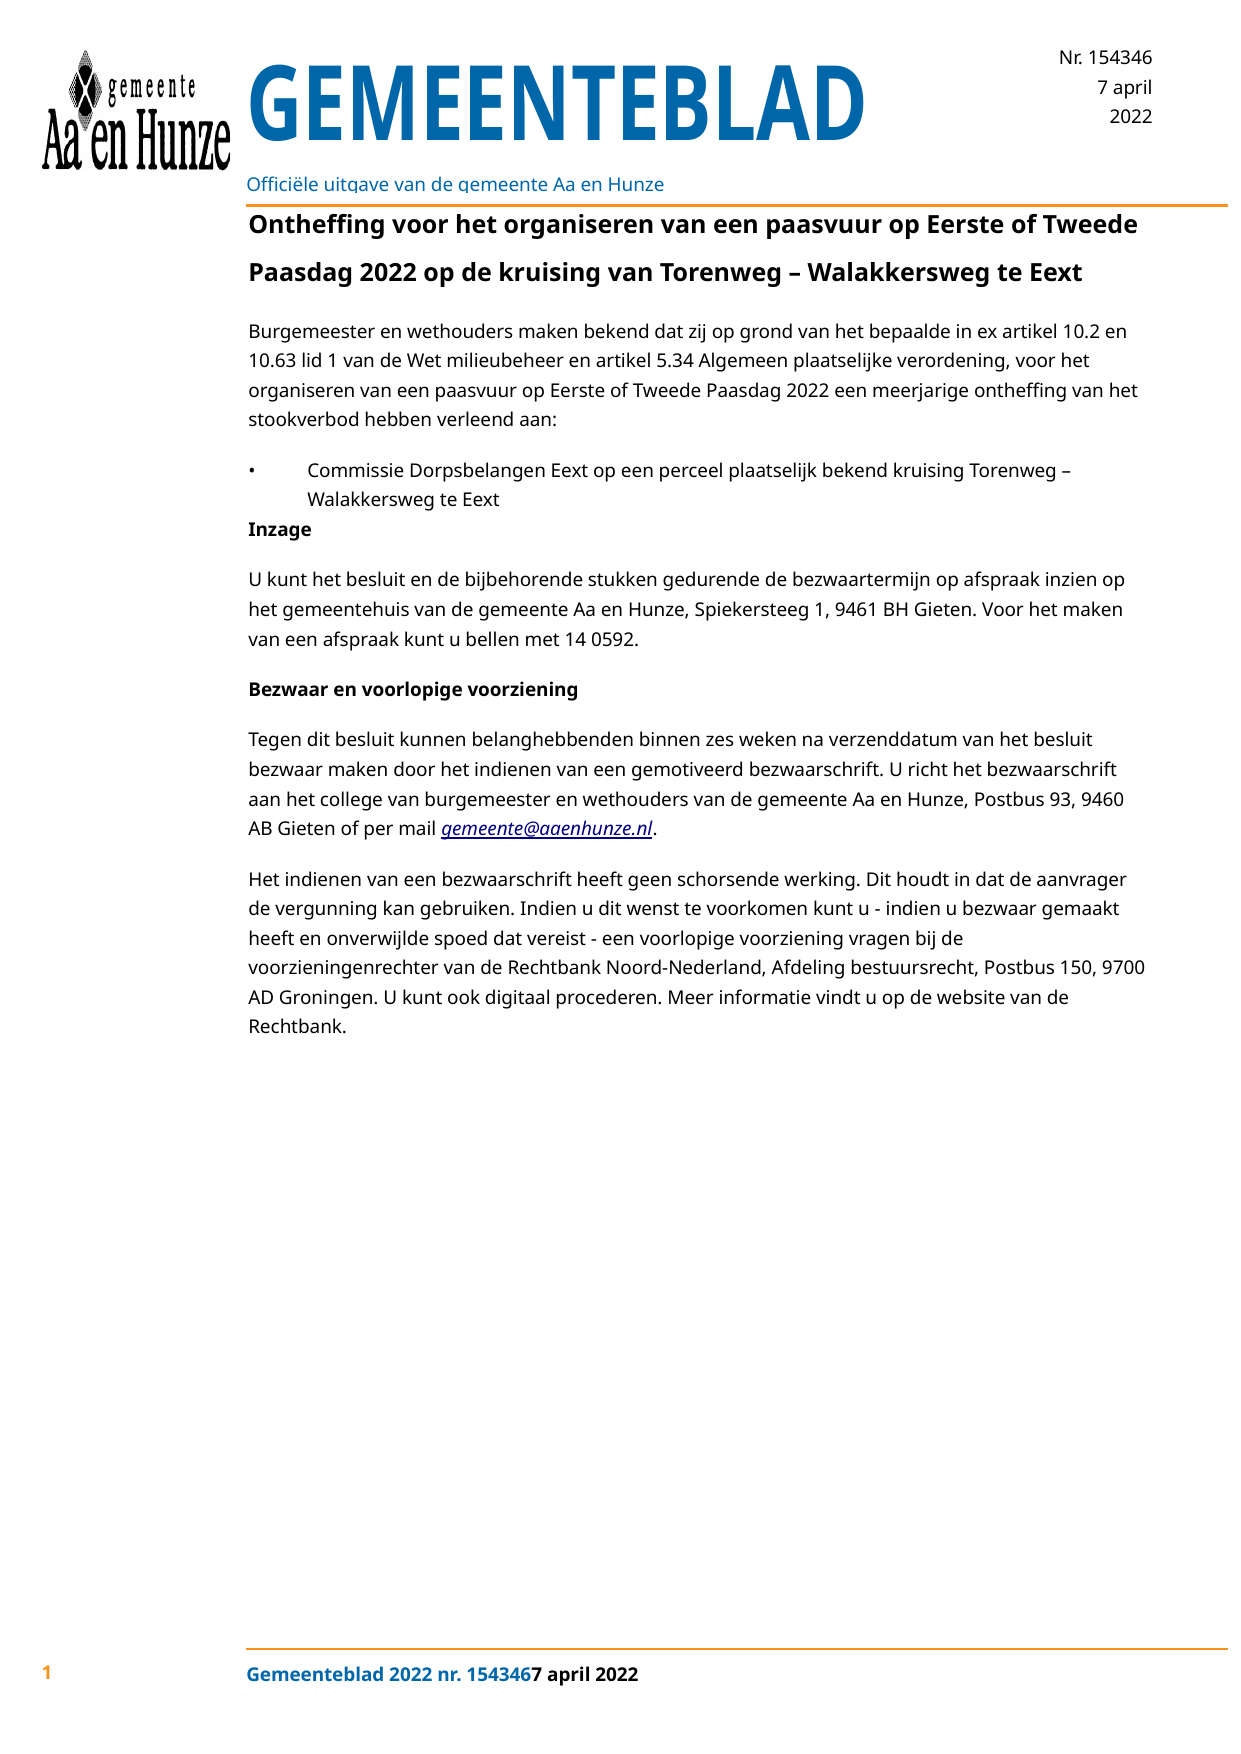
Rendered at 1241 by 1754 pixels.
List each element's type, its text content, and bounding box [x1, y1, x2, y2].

list Commissie Dorpsbelangen Eext op een perceel plaatselijk bekend kruising Torenweg – Walakkersweg te Eext [248, 457, 1152, 512]
text Burgemeester en wethouders maken bekend dat zij op grond van het bepaalde in ex artikel 10.2 en 10.63 lid 1 van de Wet milieubeheer en artikel 5.34 Algemeen plaatselijke verordening, voor het organiseren van een paasvuur op Eerste of Tweede Paasdag 2022 een meerjarige ontheffing van het stookverbod hebben verleend aan: [248, 318, 1152, 432]
text U kunt het besluit en de bijbehorende stukken gedurende de bezwaartermijn op afspraak inzien op het gemeentehuis van de gemeente Aa en Hunze, Spiekersteeg 1, 9461 BH Gieten. Voor het maken van een afspraak kunt u bellen met 14 0592. [248, 567, 1152, 652]
text Inzage [248, 516, 1152, 542]
picture [41, 47, 231, 172]
text Ontheffing voor het organiseren van een paasvuur op Eerste of Tweede Paasdag 2022 op de kruising van Torenweg – Walakkersweg te Eext [248, 207, 1152, 288]
text Bezwaar en voorlopige voorziening [248, 676, 1152, 702]
text Tegen dit besluit kunnen belanghebbenden binnen zes weken na verzenddatum van het besluit bezwaar maken door het indienen van een gemotiveerd bezwaarschrift. U richt het bezwaarschrift aan het college van burgemeester en wethouders van de gemeente Aa en Hunze, Postbus 93, 9460 AB Gieten of per mail gemeente@aaenhunze.nl. [248, 727, 1152, 841]
text Het indienen van een bezwaarschrift heeft geen schorsende werking. Dit houdt in dat de aanvrager de vergunning kan gebruiken. Indien u dit wenst te voorkomen kunt u - indien u bezwaar gemaakt heeft en onverwijlde spoed dat vereist - een voorlopige voorziening vragen bij de voorzieningenrechter van de Rechtbank Noord-Nederland, Afdeling bestuursrecht, Postbus 150, 9700 AD Groningen. U kunt ook digitaal procederen. Meer informatie vindt u op de website van de Rechtbank. [248, 866, 1152, 1039]
